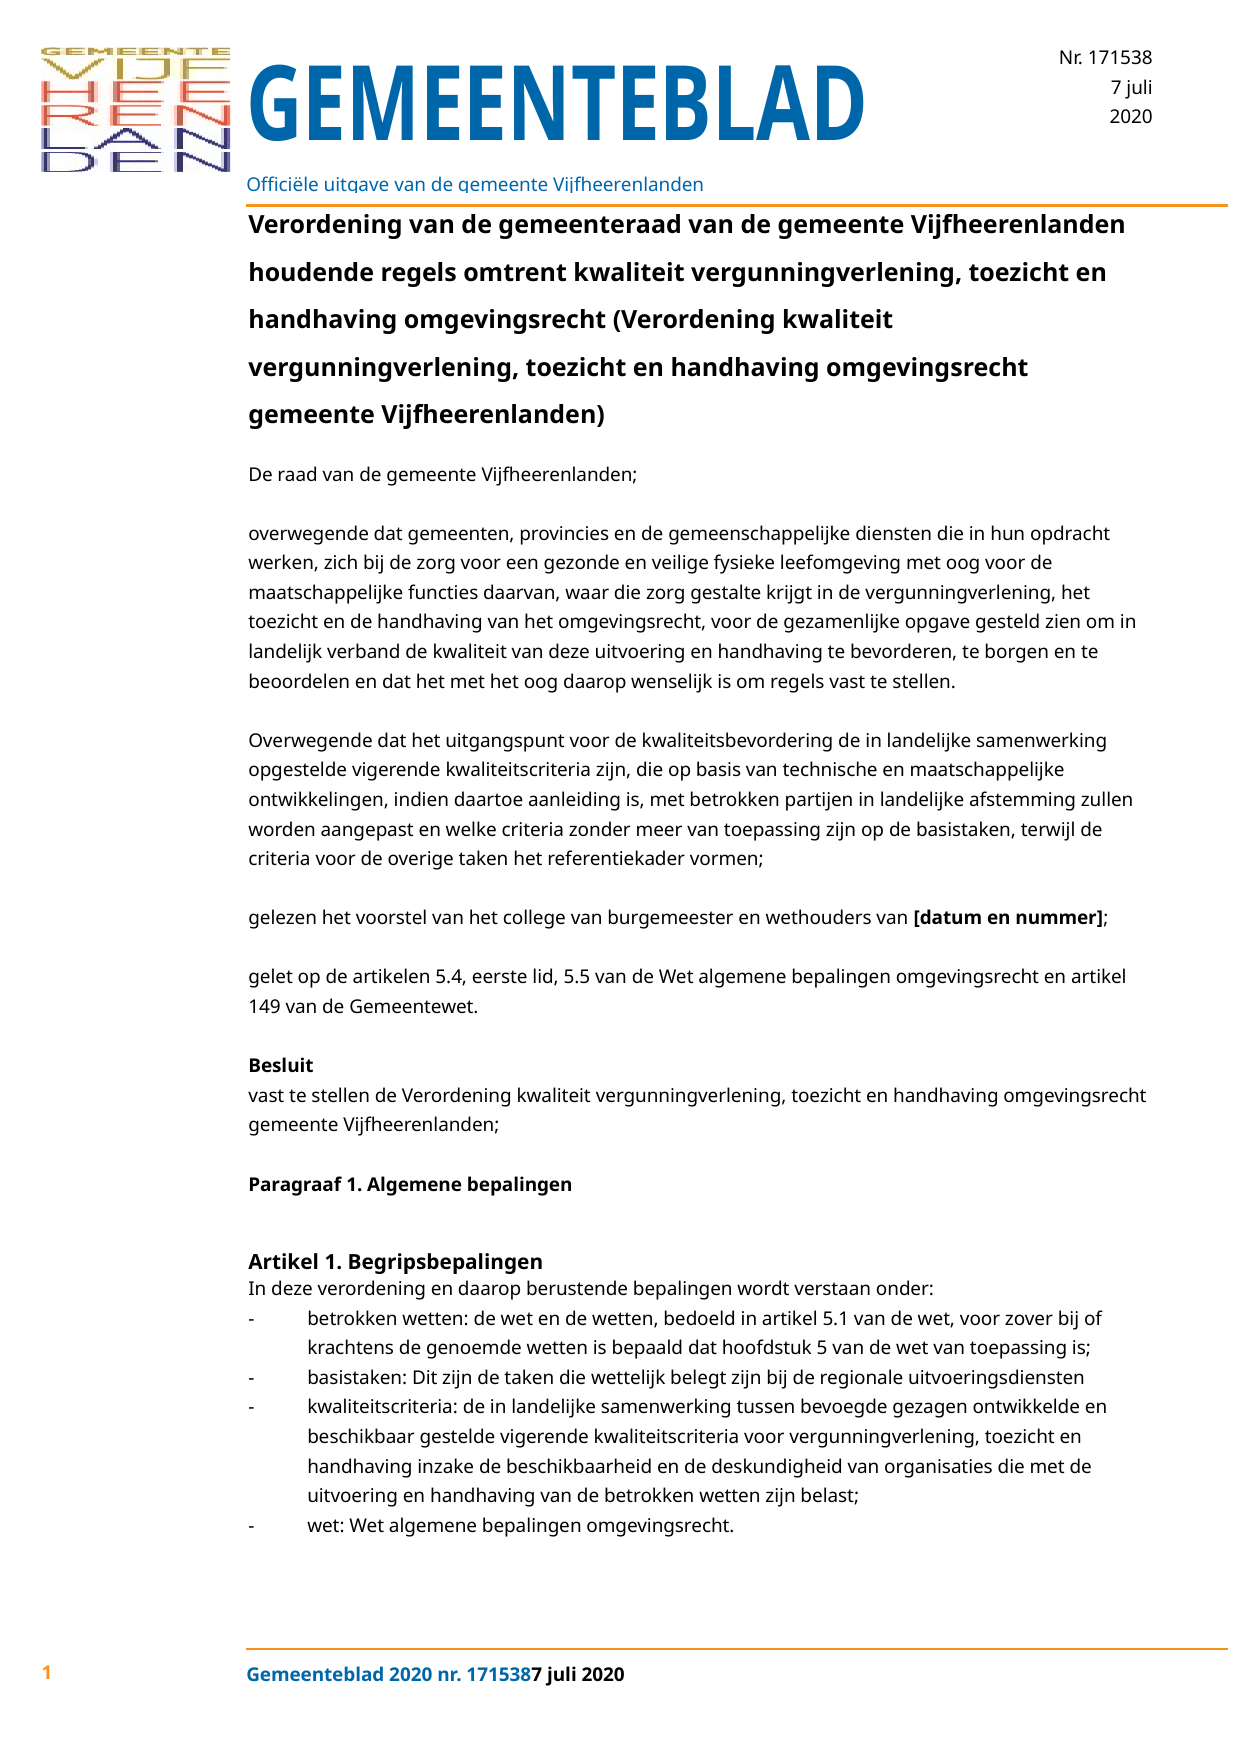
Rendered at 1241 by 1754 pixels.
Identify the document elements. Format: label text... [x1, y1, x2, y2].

text De raad van de gemeente Vijfheerenlanden; [248, 461, 1152, 486]
text Paragraaf 1. Algemene bepalingen [248, 1171, 1152, 1196]
text gelet op de artikelen 5.4, eerste lid, 5.5 van de Wet algemene bepalingen omgevingsrecht en artikel 149 van de Gemeentewet. [248, 964, 1152, 1019]
text overwegende dat gemeenten, provincies en de gemeenschappelijke diensten die in hun opdracht werken, zich bij de zorg voor een gezonde en veilige fysieke leefomgeving met oog voor de maatschappelijke functies daarvan, waar die zorg gestalte krijgt in de vergunningverlening, het toezicht en de handhaving van het omgevingsrecht, voor de gezamenlijke opgave gesteld zien om in landelijk verband de kwaliteit van deze uitvoering en handhaving te bevorderen, te borgen en te beoordelen en dat het met het oog daarop wenselijk is om regels vast te stellen. [248, 520, 1152, 693]
list betrokken wetten: de wet en de wetten, bedoeld in artikel 5.1 van de wet, voor zover bij of krachtens de genoemde wetten is bepaald dat hoofdstuk 5 van de wet van toepassing is; [248, 1305, 1152, 1360]
text In deze verordening en daarop berustende bepalingen wordt verstaan onder: [248, 1275, 1152, 1301]
text Artikel 1. Begripsbepalingen [248, 1247, 1152, 1275]
text Overwegende dat het uitgangspunt voor de kwaliteitsbevordering de in landelijke samenwerking opgestelde vigerende kwaliteitscriteria zijn, die op basis van technische en maatschappelijke ontwikkelingen, indien daartoe aanleiding is, met betrokken partijen in landelijke afstemming zullen worden aangepast en welke criteria zonder meer van toepassing zijn op de basistaken, terwijl de criteria voor de overige taken het referentiekader vormen; [248, 727, 1152, 871]
picture [41, 47, 231, 172]
text gelezen het voorstel van het college van burgemeester en wethouders van [datum en nummer]; [248, 904, 1152, 930]
text Verordening van de gemeenteraad van de gemeente Vijfheerenlanden houdende regels omtrent kwaliteit vergunningverlening, toezicht en handhaving omgevingsrecht (Verordening kwaliteit vergunningverlening, toezicht en handhaving omgevingsrecht gemeente Vijfheerenlanden) [248, 207, 1152, 431]
text vast te stellen de Verordening kwaliteit vergunningverlening, toezicht en handhaving omgevingsrecht gemeente Vijfheerenlanden; [248, 1082, 1152, 1137]
list kwaliteitscriteria: de in landelijke samenwerking tussen bevoegde gezagen ontwikkelde en beschikbaar gestelde vigerende kwaliteitscriteria voor vergunningverlening, toezicht en handhaving inzake de beschikbaarheid en de deskundigheid van organisaties die met de uitvoering en handhaving van de betrokken wetten zijn belast; [248, 1394, 1152, 1508]
list wet: Wet algemene bepalingen omgevingsrecht. [248, 1512, 1152, 1538]
list basistaken: Dit zijn de taken die wettelijk belegt zijn bij de regionale uitvoeringsdiensten [248, 1364, 1152, 1390]
text Besluit [248, 1052, 1152, 1078]
